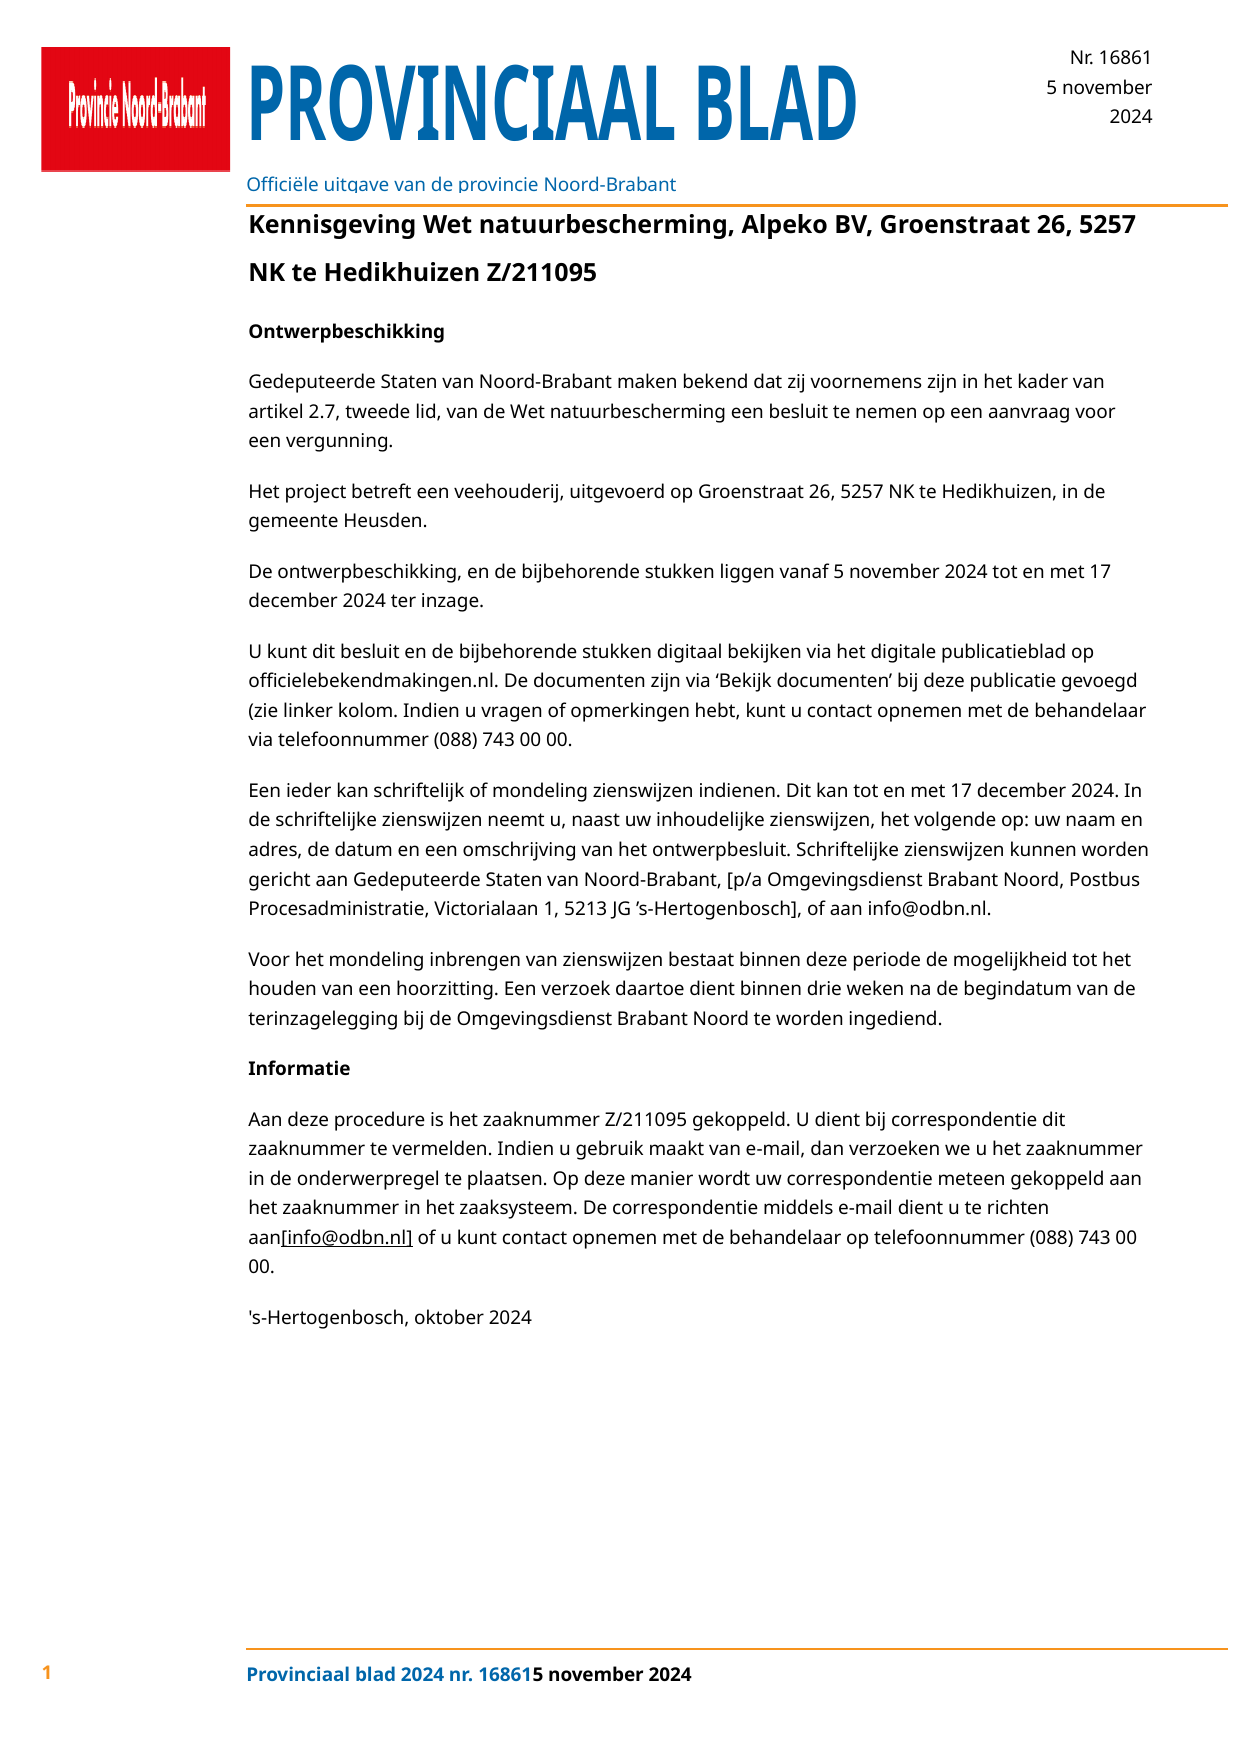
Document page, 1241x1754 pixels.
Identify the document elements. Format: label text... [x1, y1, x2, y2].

text Ontwerpbeschikking [248, 318, 1152, 344]
text 's-Hertogenbosch, oktober 2024 [248, 1304, 1152, 1330]
text Voor het mondeling inbrengen van zienswijzen bestaat binnen deze periode de mogelijkheid tot het houden van een hoorzitting. Een verzoek daartoe dient binnen drie weken na de begindatum van de terinzagelegging bij de Omgevingsdienst Brabant Noord te worden ingediend. [248, 946, 1152, 1031]
text U kunt dit besluit en de bijbehorende stukken digitaal bekijken via het digitale publicatieblad op officielebekendmakingen.nl. De documenten zijn via ‘Bekijk documenten’ bij deze publicatie gevoegd (zie linker kolom. Indien u vragen of opmerkingen hebt, kunt u contact opnemen met de behandelaar via telefoonnummer (088) 743 00 00. [248, 638, 1152, 752]
text Een ieder kan schriftelijk of mondeling zienswijzen indienen. Dit kan tot en met 17 december 2024. In de schriftelijke zienswijzen neemt u, naast uw inhoudelijke zienswijzen, het volgende op: uw naam en adres, de datum en een omschrijving van het ontwerpbesluit. Schriftelijke zienswijzen kunnen worden gericht aan Gedeputeerde Staten van Noord-Brabant, [p/a Omgevingsdienst Brabant Noord, Postbus Procesadministratie, Victorialaan 1, 5213 JG ’s-Hertogenbosch], of aan info@odbn.nl. [248, 777, 1152, 921]
text De ontwerpbeschikking, en de bijbehorende stukken liggen vanaf 5 november 2024 tot en met 17 december 2024 ter inzage. [248, 558, 1152, 613]
text Kennisgeving Wet natuurbescherming, Alpeko BV, Groenstraat 26, 5257 NK te Hedikhuizen Z/211095 [248, 207, 1152, 288]
text Gedeputeerde Staten van Noord-Brabant maken bekend dat zij voornemens zijn in het kader van artikel 2.7, tweede lid, van de Wet natuurbescherming een besluit te nemen op een aanvraag voor een vergunning. [248, 368, 1152, 453]
text Informatie [248, 1055, 1152, 1081]
text Het project betreft een veehouderij, uitgevoerd op Groenstraat 26, 5257 NK te Hedikhuizen, in de gemeente Heusden. [248, 478, 1152, 533]
picture [41, 47, 231, 172]
text Aan deze procedure is het zaaknummer Z/211095 gekoppeld. U dient bij correspondentie dit zaaknummer te vermelden. Indien u gebruik maakt van e-mail, dan verzoeken we u het zaaknummer in de onderwerpregel te plaatsen. Op deze manier wordt uw correspondentie meteen gekoppeld aan het zaaknummer in het zaaksysteem. De correspondentie middels e-mail dient u te richten aan[info@odbn.nl] of u kunt contact opnemen met de behandelaar op telefoonnummer (088) 743 00 00. [248, 1106, 1152, 1279]
